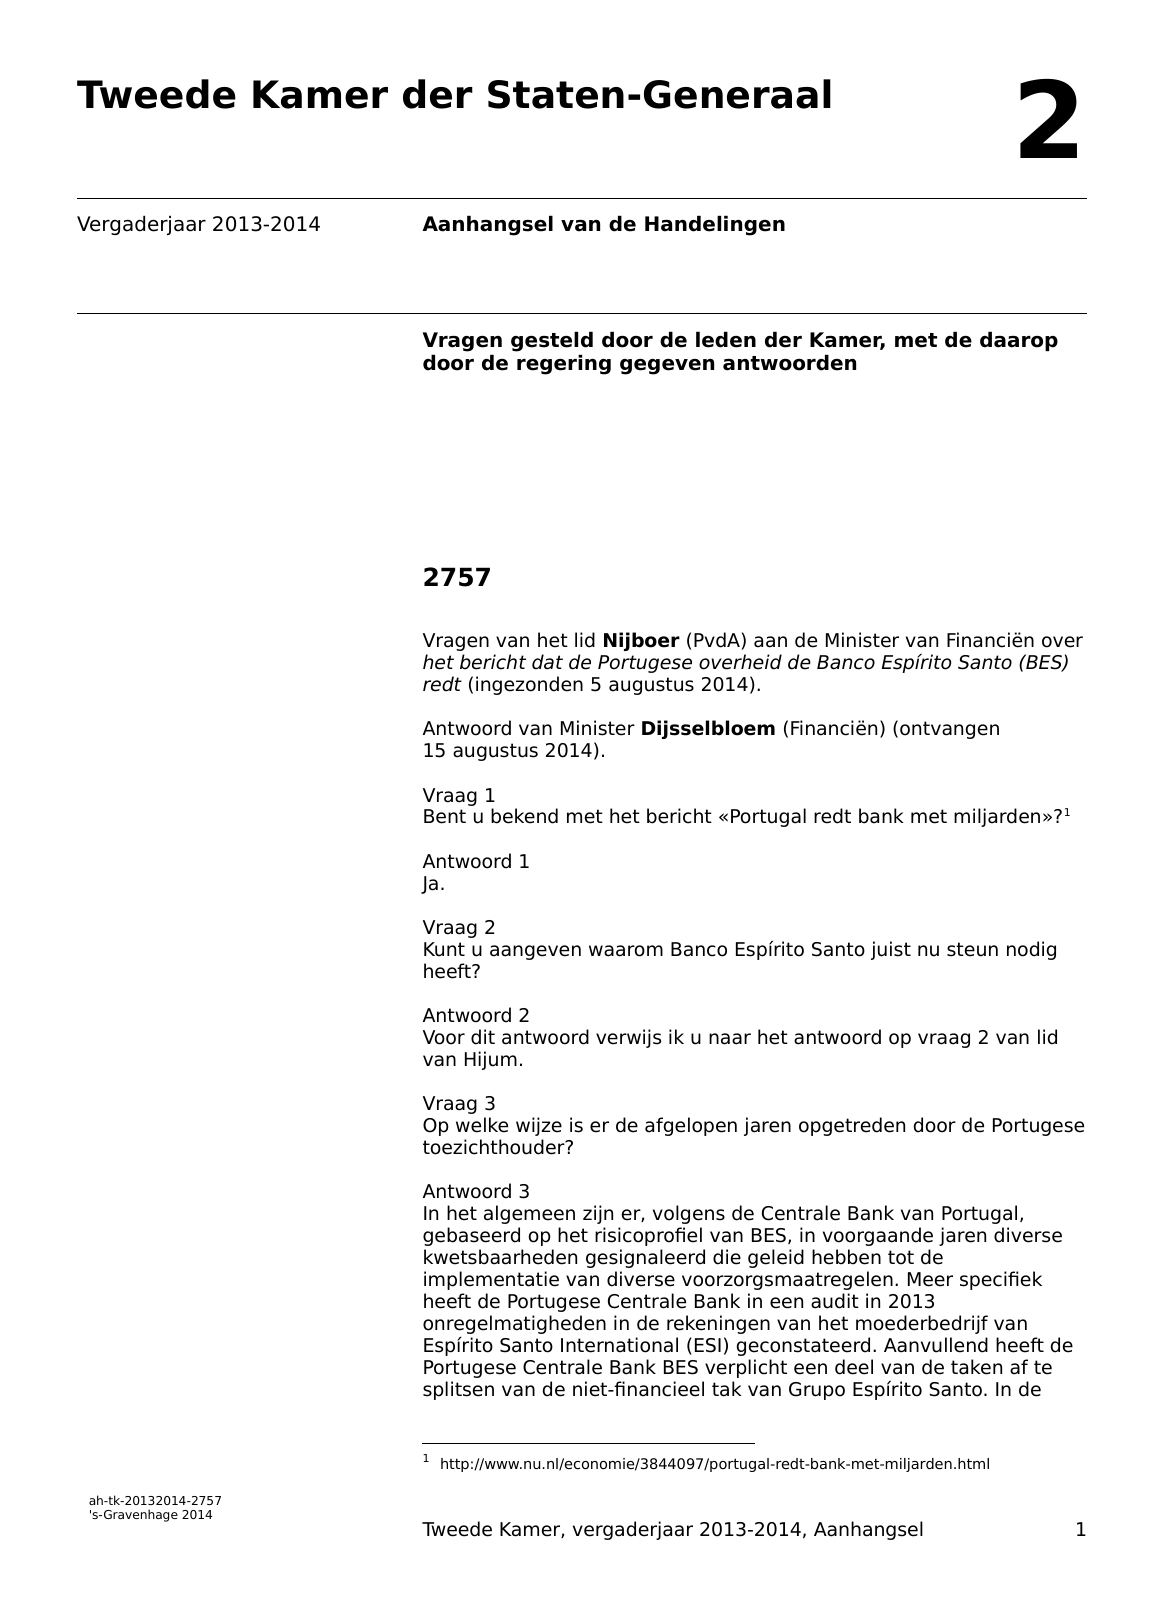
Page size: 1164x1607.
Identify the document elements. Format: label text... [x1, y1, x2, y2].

text Vraag 2 [422, 917, 1087, 939]
table_header 2 [886, 59, 1087, 198]
text Antwoord 1 [422, 851, 1087, 873]
text 2757 [422, 563, 1087, 592]
text http://www.nu.nl/economie/3844097/portugal-redt-bank-met-miljarden.html [422, 1452, 1087, 1474]
text In het algemeen zijn er, volgens de Centrale Bank van Portugal, gebaseerd op het risicoprofiel van BES, in voorgaande jaren diverse kwetsbaarheden gesignaleerd die geleid hebben tot de implementatie van diverse voorzorgsmaatregelen. Meer specifiek heeft de Portugese Centrale Bank in een audit in 2013 onregelmatigheden in de rekeningen van het moederbedrijf van Espírito Santo International (ESI) geconstateerd. Aanvullend heeft de Portugese Centrale Bank BES verplicht een deel van de taken af te splitsen van de niet-financieel tak van Grupo Espírito Santo. In de [422, 1203, 1087, 1401]
text Bent u bekend met het bericht «Portugal redt bank met miljarden»? [422, 806, 1087, 828]
text Voor dit antwoord verwijs ik u naar het antwoord op vraag 2 van lid van Hijum. [422, 1027, 1087, 1071]
table_cell [77, 314, 422, 375]
text Antwoord van Minister Dijsselbloem (Financiën) (ontvangen 15 augustus 2014). [422, 718, 1087, 762]
text ah-tk-20132014-2757 [88, 1494, 323, 1508]
table_cell Aanhangsel van de Handelingen [422, 199, 1087, 313]
text Op welke wijze is er de afgelopen jaren opgetreden door de Portugese toezichthouder? [422, 1115, 1087, 1159]
text Vragen van het lid Nijboer (PvdA) aan de Minister van Financiën over het bericht dat de Portugese overheid de Banco Espírito Santo (BES) redt (ingezonden 5 augustus 2014). [422, 630, 1087, 696]
text Vraag 3 [422, 1093, 1087, 1115]
table_cell Vergaderjaar 2013-2014 [77, 199, 422, 313]
text Antwoord 2 [422, 1005, 1087, 1027]
text 's-Gravenhage 2014 [88, 1508, 323, 1522]
text Ja. [422, 873, 1087, 894]
table_cell Vragen gesteld door de leden der Kamer, met de daarop door de regering gegeven antwoorden [422, 314, 1087, 375]
text Antwoord 3 [422, 1181, 1087, 1203]
table_header Tweede Kamer der Staten-Generaal [77, 59, 886, 198]
text Kunt u aangeven waarom Banco Espírito Santo juist nu steun nodig heeft? [422, 939, 1087, 983]
text Vraag 1 [422, 784, 1087, 806]
